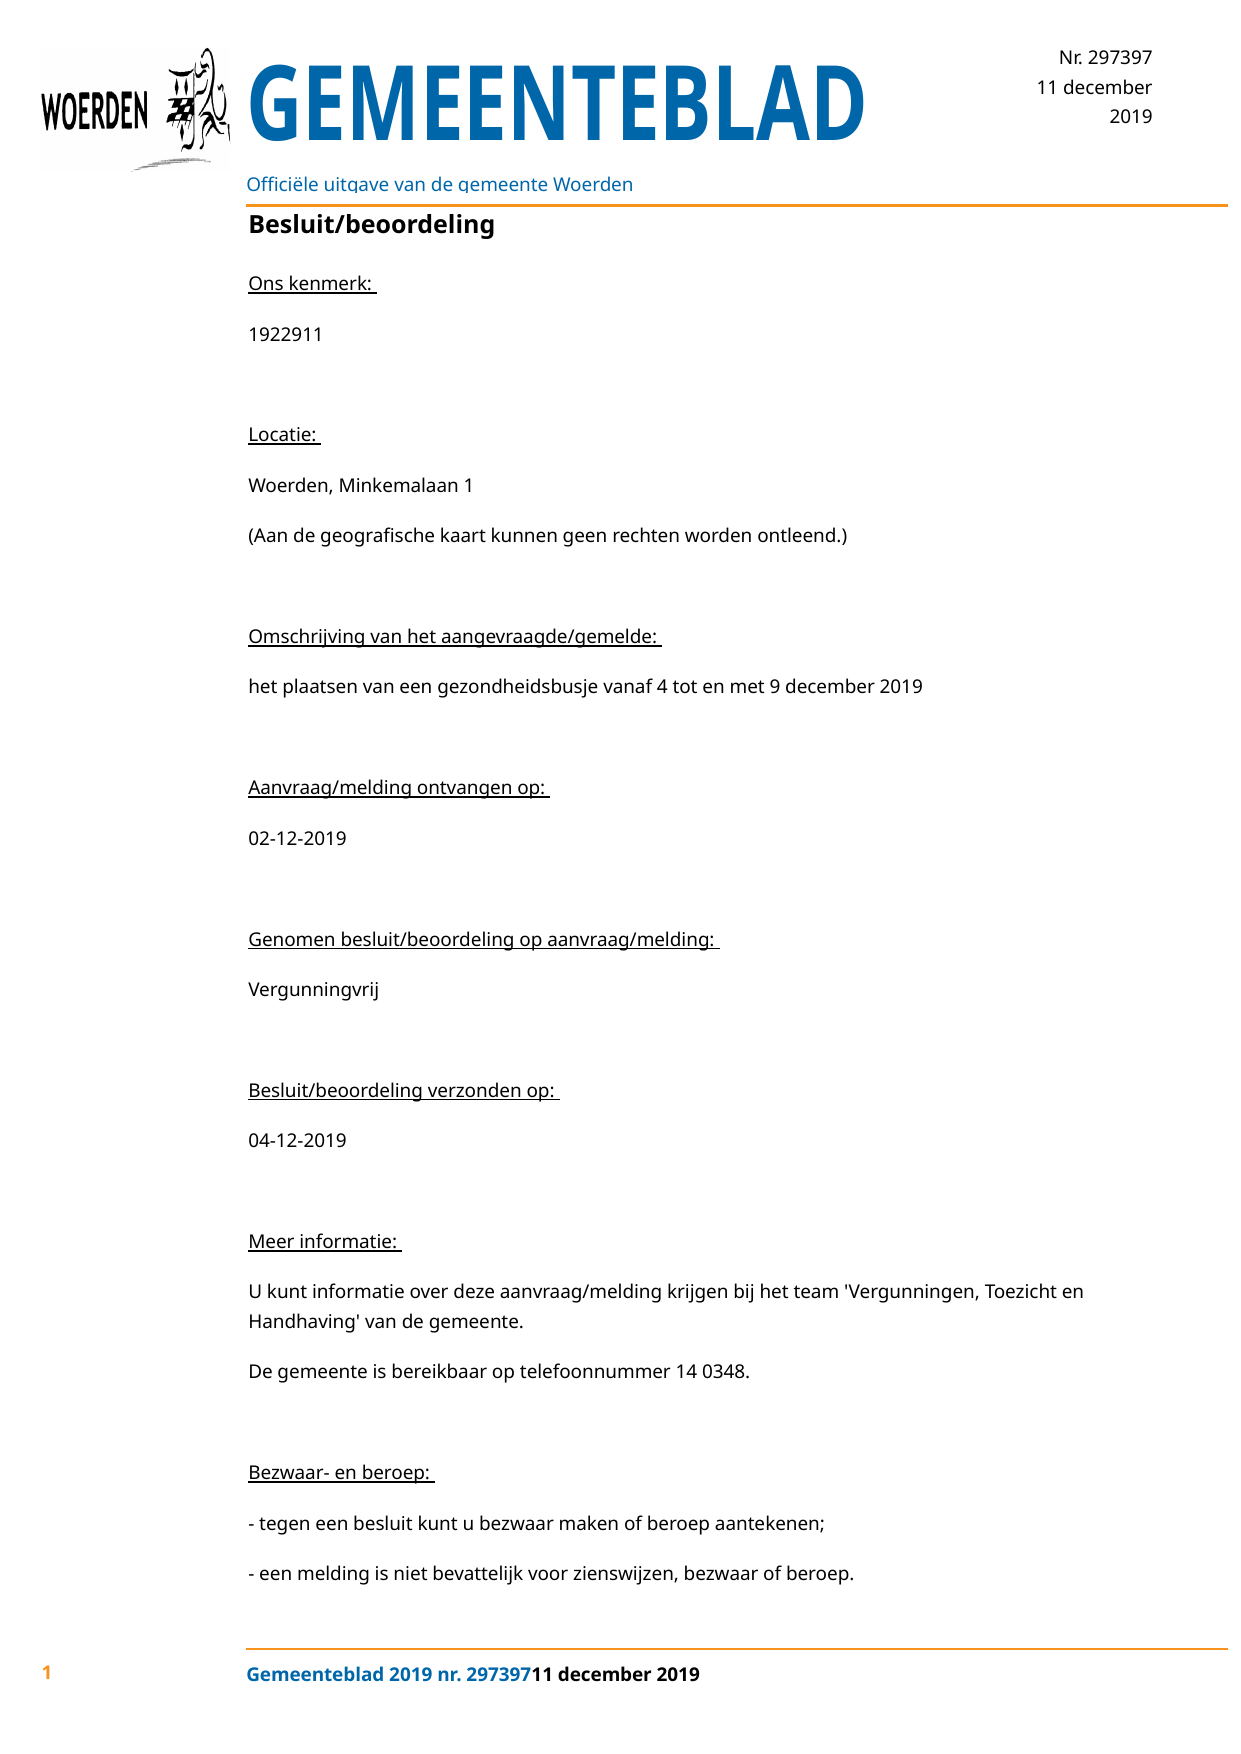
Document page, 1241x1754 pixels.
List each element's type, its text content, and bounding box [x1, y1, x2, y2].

text Aanvraag/melding ontvangen op: [248, 774, 1152, 800]
text Meer informatie: [248, 1228, 1152, 1254]
text Besluit/beoordeling [248, 207, 1152, 241]
text het plaatsen van een gezondheidsbusje vanaf 4 tot en met 9 december 2019 [248, 674, 1152, 699]
text (Aan de geografische kaart kunnen geen rechten worden ontleend.) [248, 522, 1152, 548]
text Omschrijving van het aangevraagde/gemelde: [248, 623, 1152, 649]
text De gemeente is bereikbaar op telefoonnummer 14 0348. [248, 1359, 1152, 1384]
picture [41, 47, 231, 172]
text U kunt informatie over deze aanvraag/melding krijgen bij het team 'Vergunningen, Toezicht en Handhaving' van de gemeente. [248, 1279, 1152, 1334]
text Bezwaar- en beroep: [248, 1459, 1152, 1485]
text Woerden, Minkemalaan 1 [248, 472, 1152, 498]
text Vergunningvrij [248, 976, 1152, 1002]
text - tegen een besluit kunt u bezwaar maken of beroep aantekenen; [248, 1510, 1152, 1536]
text 1922911 [248, 321, 1152, 346]
text - een melding is niet bevattelijk voor zienswijzen, bezwaar of beroep. [248, 1560, 1152, 1586]
text 02-12-2019 [248, 825, 1152, 851]
text Locatie: [248, 422, 1152, 447]
text Ons kenmerk: [248, 270, 1152, 296]
text Genomen besluit/beoordeling op aanvraag/melding: [248, 926, 1152, 951]
text 04-12-2019 [248, 1127, 1152, 1153]
text Besluit/beoordeling verzonden op: [248, 1077, 1152, 1103]
